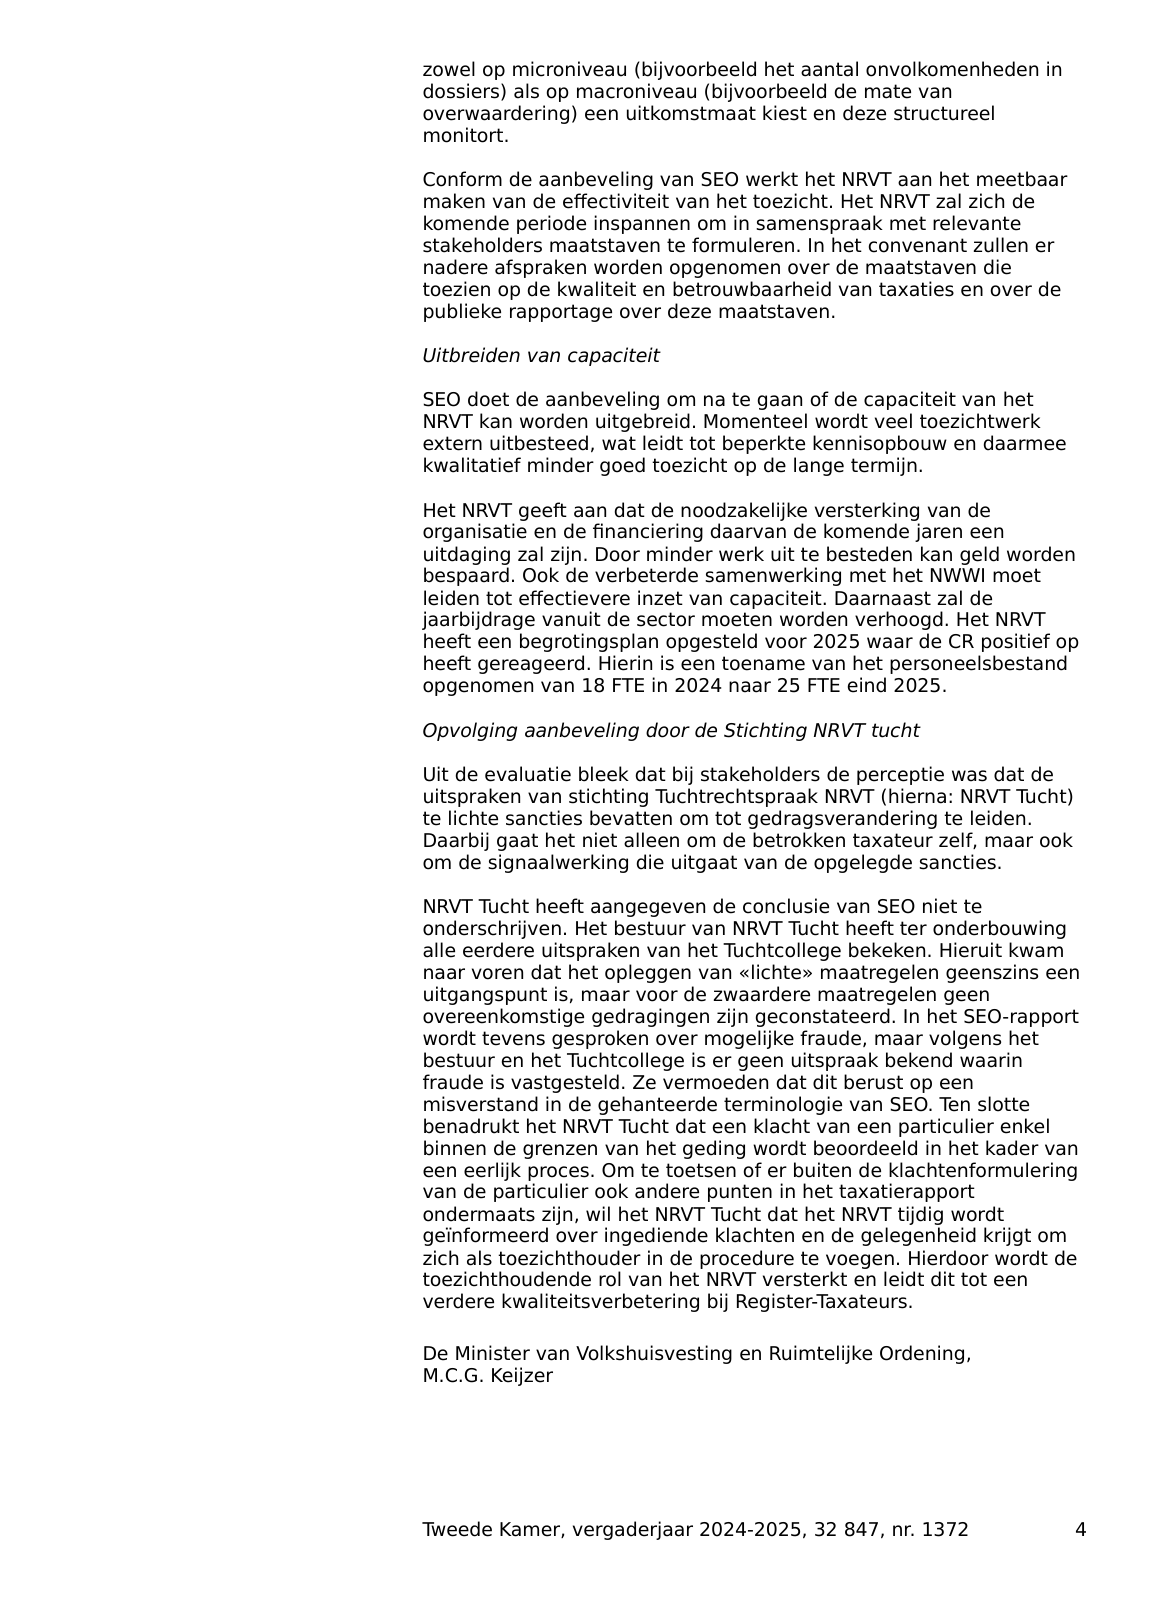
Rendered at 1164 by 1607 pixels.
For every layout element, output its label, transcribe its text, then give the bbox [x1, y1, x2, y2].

text De Minister van Volkshuisvesting en Ruimtelijke Ordening, M.C.G. Keijzer [422, 1343, 1087, 1387]
subtitle Uitbreiden van capaciteit [422, 345, 1087, 367]
text SEO doet de aanbeveling om na te gaan of de capaciteit van het NRVT kan worden uitgebreid. Momenteel wordt veel toezichtwerk extern uitbesteed, wat leidt tot beperkte kennisopbouw en daarmee kwalitatief minder goed toezicht op de lange termijn. [422, 389, 1087, 477]
text Het NRVT geeft aan dat de noodzakelijke versterking van de organisatie en de financiering daarvan de komende jaren een uitdaging zal zijn. Door minder werk uit te besteden kan geld worden bespaard. Ook de verbeterde samenwerking met het NWWI moet leiden tot effectievere inzet van capaciteit. Daarnaast zal de jaarbijdrage vanuit de sector moeten worden verhoogd. Het NRVT heeft een begrotingsplan opgesteld voor 2025 waar de CR positief op heeft gereageerd. Hierin is een toename van het personeelsbestand opgenomen van 18 FTE in 2024 naar 25 FTE eind 2025. [422, 499, 1087, 697]
text NRVT Tucht heeft aangegeven de conclusie van SEO niet te onderschrijven. Het bestuur van NRVT Tucht heeft ter onderbouwing alle eerdere uitspraken van het Tuchtcollege bekeken. Hieruit kwam naar voren dat het opleggen van «lichte» maatregelen geenszins een uitgangspunt is, maar voor de zwaardere maatregelen geen overeenkomstige gedragingen zijn geconstateerd. In het SEO-rapport wordt tevens gesproken over mogelijke fraude, maar volgens het bestuur en het Tuchtcollege is er geen uitspraak bekend waarin fraude is vastgesteld. Ze vermoeden dat dit berust op een misverstand in de gehanteerde terminologie van SEO. Ten slotte benadrukt het NRVT Tucht dat een klacht van een particulier enkel binnen de grenzen van het geding wordt beoordeeld in het kader van een eerlijk proces. Om te toetsen of er buiten de klachtenformulering van de particulier ook andere punten in het taxatierapport ondermaats zijn, wil het NRVT Tucht dat het NRVT tijdig wordt geïnformeerd over ingediende klachten en de gelegenheid krijgt om zich als toezichthouder in de procedure te voegen. Hierdoor wordt de toezichthoudende rol van het NRVT versterkt en leidt dit tot een verdere kwaliteitsverbetering bij Register-Taxateurs. [422, 896, 1087, 1313]
text Conform de aanbeveling van SEO werkt het NRVT aan het meetbaar maken van de effectiviteit van het toezicht. Het NRVT zal zich de komende periode inspannen om in samenspraak met relevante stakeholders maatstaven te formuleren. In het convenant zullen er nadere afspraken worden opgenomen over de maatstaven die toezien op de kwaliteit en betrouwbaarheid van taxaties en over de publieke rapportage over deze maatstaven. [422, 169, 1087, 323]
text Uit de evaluatie bleek dat bij stakeholders de perceptie was dat de uitspraken van stichting Tuchtrechtspraak NRVT (hierna: NRVT Tucht) te lichte sancties bevatten om tot gedragsverandering te leiden. Daarbij gaat het niet alleen om de betrokken taxateur zelf, maar ook om de signaalwerking die uitgaat van de opgelegde sancties. [422, 764, 1087, 873]
subtitle Opvolging aanbeveling door de Stichting NRVT tucht [422, 719, 1087, 741]
text zowel op microniveau (bijvoorbeeld het aantal onvolkomenheden in dossiers) als op macroniveau (bijvoorbeeld de mate van overwaardering) een uitkomstmaat kiest en deze structureel monitort. [422, 59, 1087, 147]
